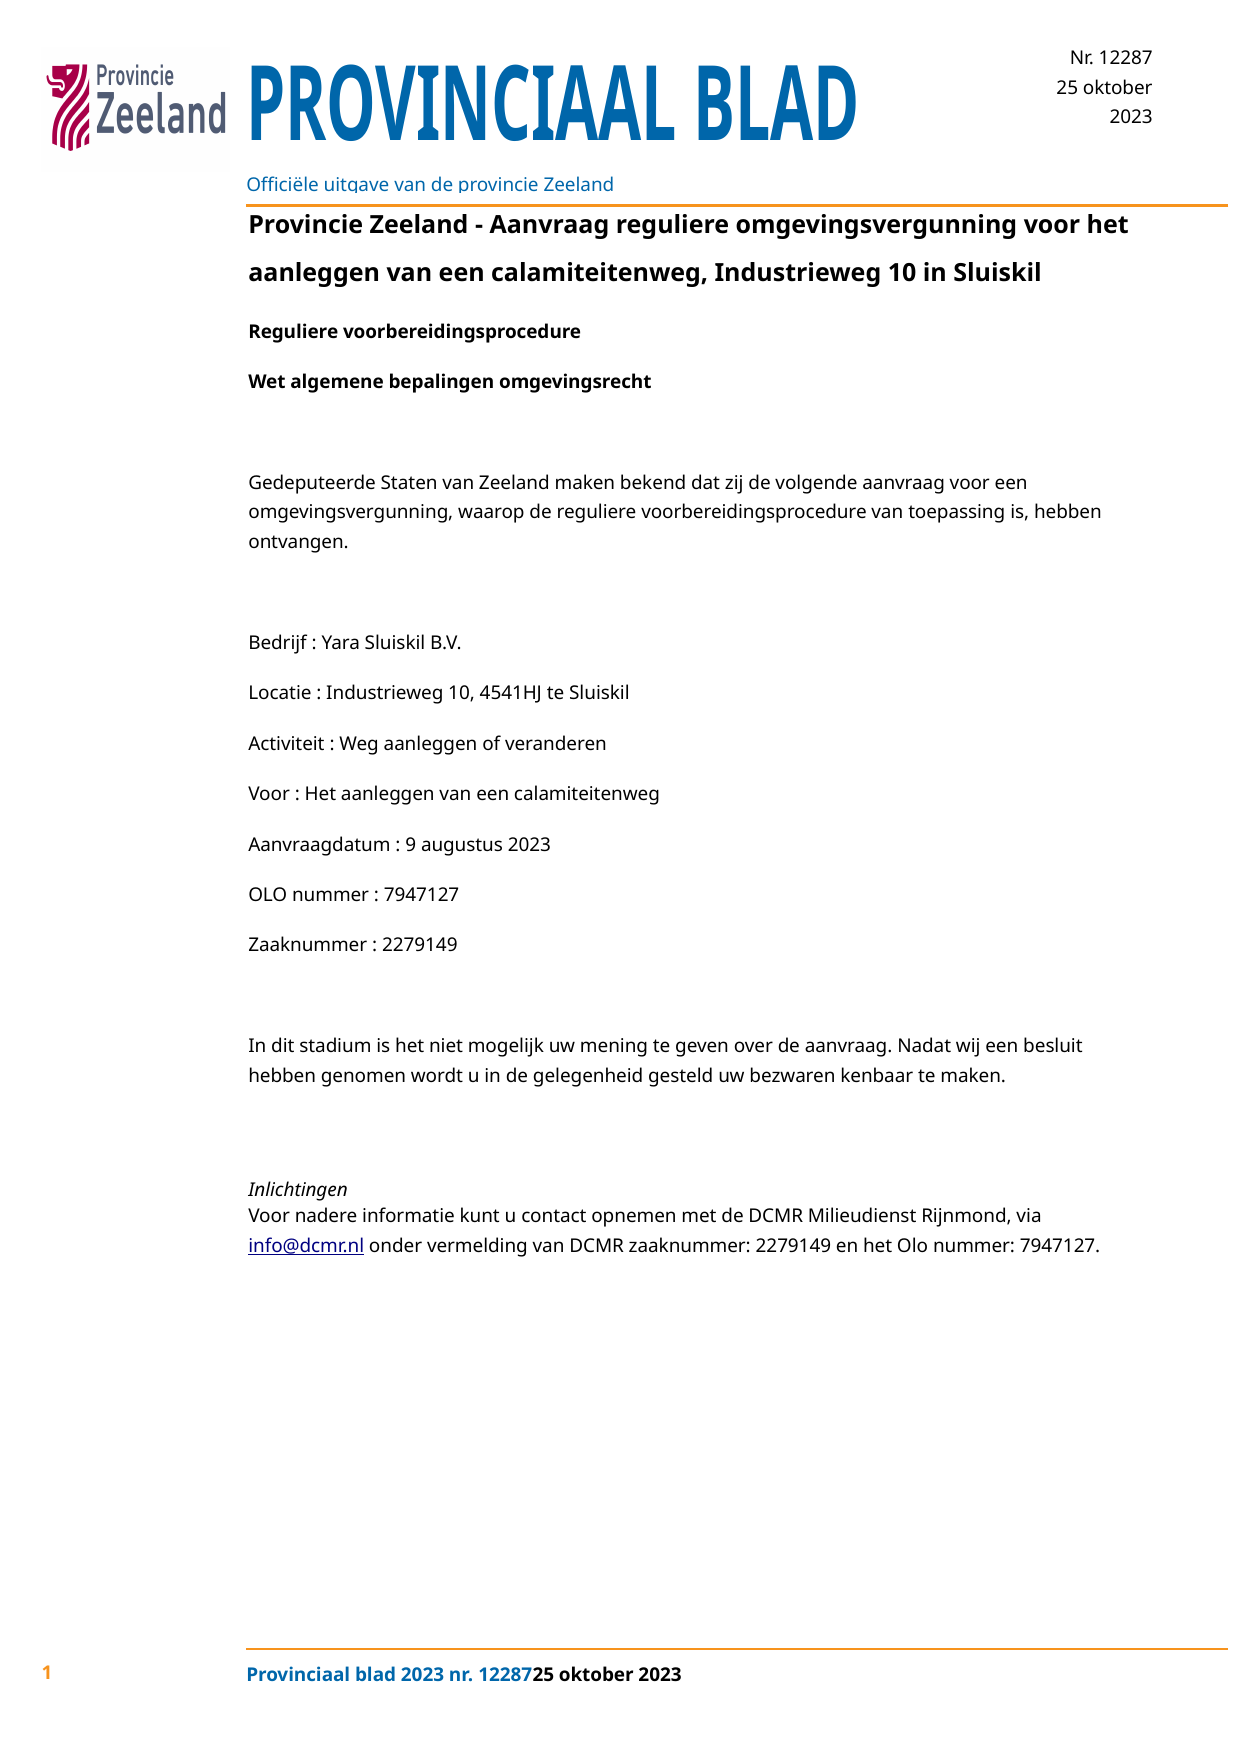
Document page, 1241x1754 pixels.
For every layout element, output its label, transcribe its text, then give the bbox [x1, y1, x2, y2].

text Activiteit : Weg aanleggen of veranderen [248, 730, 1152, 756]
text Provincie Zeeland - Aanvraag reguliere omgevingsvergunning voor het aanleggen van een calamiteitenweg, Industrieweg 10 in Sluiskil [248, 207, 1152, 288]
text OLO nummer : 7947127 [248, 881, 1152, 907]
text Gedeputeerde Staten van Zeeland maken bekend dat zij de volgende aanvraag voor een omgevingsvergunning, waarop de reguliere voorbereidingsprocedure van toepassing is, hebben ontvangen. [248, 469, 1152, 554]
text In dit stadium is het niet mogelijk uw mening te geven over de aanvraag. Nadat wij een besluit hebben genomen wordt u in de gelegenheid gesteld uw bezwaren kenbaar te maken. [248, 1032, 1152, 1088]
text Wet algemene bepalingen omgevingsrecht [248, 368, 1152, 394]
text Voor nadere informatie kunt u contact opnemen met de DCMR Milieudienst Rijnmond, via info@dcmr.nl onder vermelding van DCMR zaaknummer: 2279149 en het Olo nummer: 7947127. [248, 1202, 1152, 1257]
text Bedrijf : Yara Sluiskil B.V. [248, 629, 1152, 655]
text Locatie : Industrieweg 10, 4541HJ te Sluiskil [248, 679, 1152, 705]
text Voor : Het aanleggen van een calamiteitenweg [248, 780, 1152, 806]
text Reguliere voorbereidingsprocedure [248, 318, 1152, 344]
text Inlichtingen [248, 1176, 1152, 1202]
text Zaaknummer : 2279149 [248, 932, 1152, 957]
picture [41, 47, 231, 172]
text Aanvraagdatum : 9 augustus 2023 [248, 831, 1152, 857]
